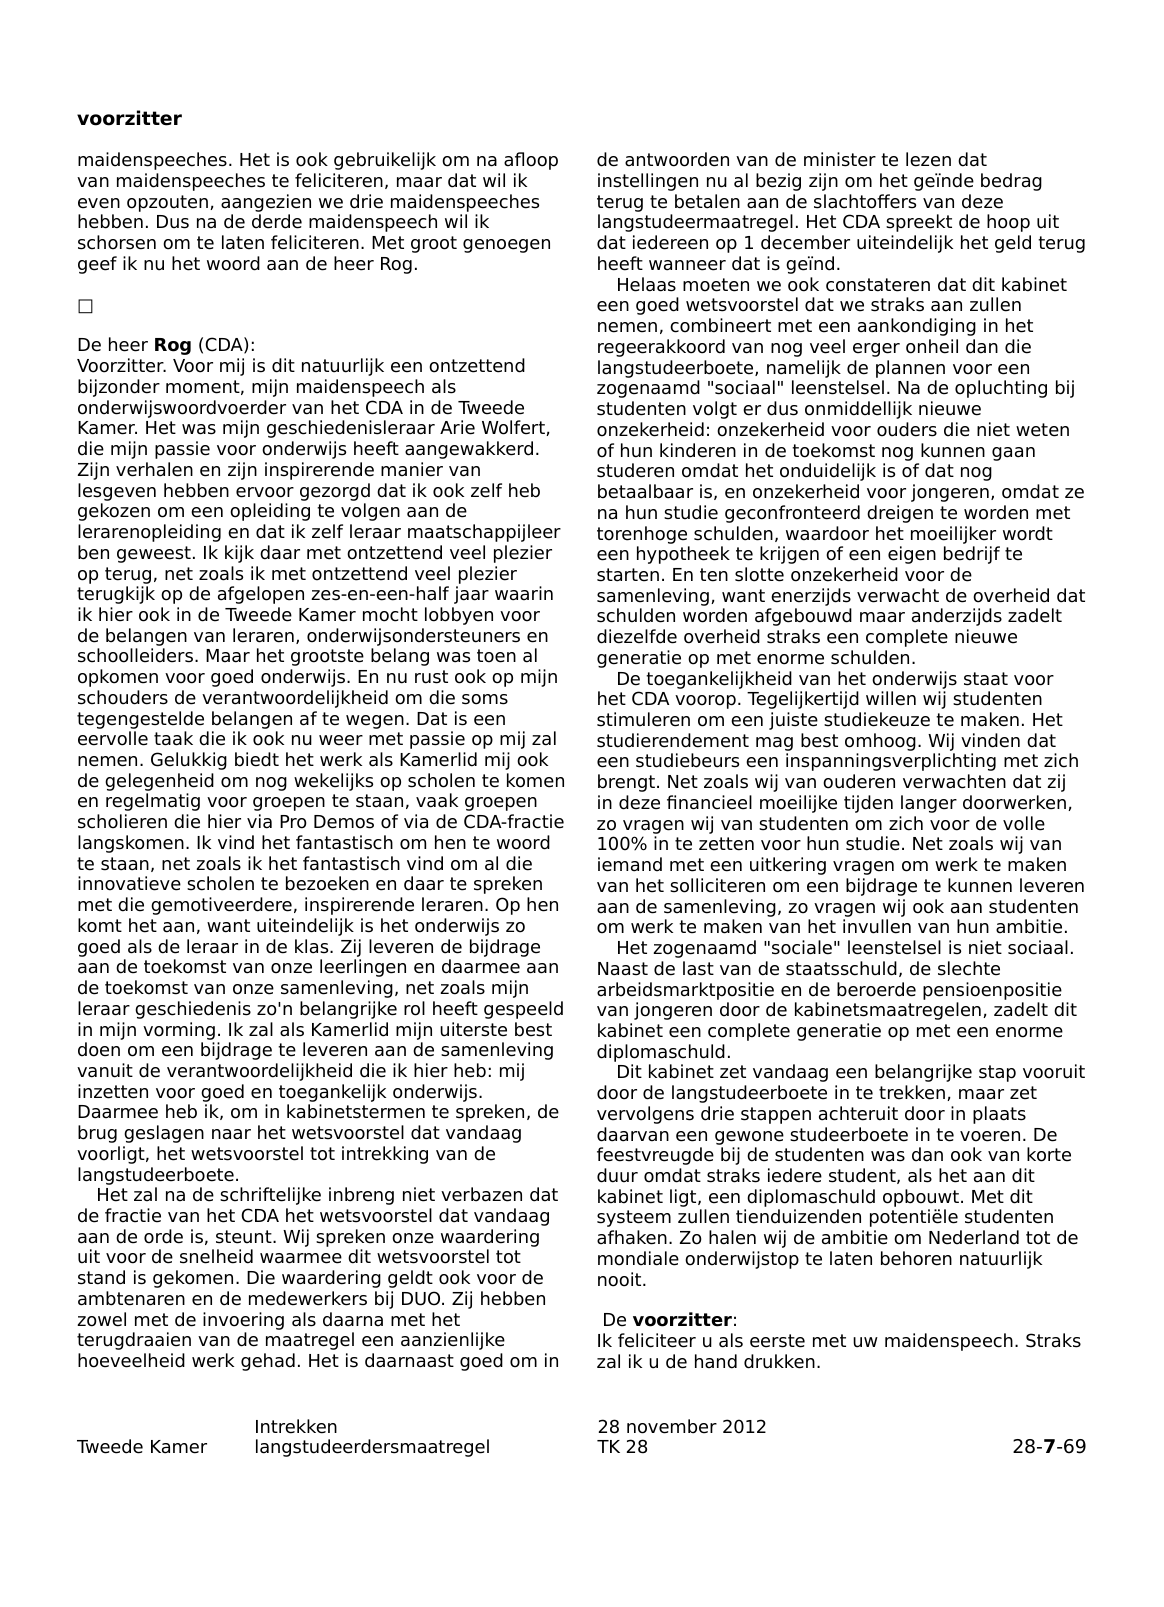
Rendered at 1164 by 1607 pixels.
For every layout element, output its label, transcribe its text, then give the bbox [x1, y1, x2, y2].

text maidenspeeches. Het is ook gebruikelijk om na afloop van maidenspeeches te feliciteren, maar dat wil ik even opzouten, aangezien we drie maidenspeeches hebben. Dus na de derde maidenspeech wil ik schorsen om te laten feliciteren. Met groot genoegen geef ik nu het woord aan de heer Rog. [77, 150, 567, 274]
text Het zal na de schriftelijke inbreng niet verbazen dat de fractie van het CDA het wetsvoorstel dat vandaag aan de orde is, steunt. Wij spreken onze waardering uit voor de snelheid waarmee dit wetsvoorstel tot stand is gekomen. Die waardering geldt ook voor de ambtenaren en de medewerkers bij DUO. Zij hebben zowel met de invoering als daarna met het terugdraaien van de maatregel een aanzienlijke hoeveelheid werk gehad. Het is daarnaast goed om in [77, 1185, 567, 1372]
text De heer Rog (CDA): [77, 335, 567, 356]
text De toegankelijkheid van het onderwijs staat voor het CDA voorop. Tegelijkertijd willen wij studenten stimuleren om een juiste studiekeuze te maken. Het studierendement mag best omhoog. Wij vinden dat een studiebeurs een inspanningsverplichting met zich brengt. Net zoals wij van ouderen verwachten dat zij in deze financieel moeilijke tijden langer doorwerken, zo vragen wij van studenten om zich voor de volle 100% in te zetten voor hun studie. Net zoals wij van iemand met een uitkering vragen om werk te maken van het solliciteren om een bijdrage te kunnen leveren aan de samenleving, zo vragen wij ook aan studenten om werk te maken van het invullen van hun ambitie. [596, 668, 1087, 938]
text Helaas moeten we ook constateren dat dit kabinet een goed wetsvoorstel dat we straks aan zullen nemen, combineert met een aankondiging in het regeerakkoord van nog veel erger onheil dan die langstudeerboete, namelijk de plannen voor een zogenaamd "sociaal" leenstelsel. Na de opluchting bij studenten volgt er dus onmiddellijk nieuwe onzekerheid: onzekerheid voor ouders die niet weten of hun kinderen in de toekomst nog kunnen gaan studeren omdat het onduidelijk is of dat nog betaalbaar is, en onzekerheid voor jongeren, omdat ze na hun studie geconfronteerd dreigen te worden met torenhoge schulden, waardoor het moeilijker wordt een hypotheek te krijgen of een eigen bedrijf te starten. En ten slotte onzekerheid voor de samenleving, want enerzijds verwacht de overheid dat schulden worden afgebouwd maar anderzijds zadelt diezelfde overheid straks een complete nieuwe generatie op met enorme schulden. [596, 274, 1087, 668]
text □ [77, 294, 567, 315]
text Ik feliciteer u als eerste met uw maidenspeech. Straks zal ik u de hand drukken. [596, 1331, 1087, 1372]
text Voorzitter. Voor mij is dit natuurlijk een ontzettend bijzonder moment, mijn maidenspeech als onderwijswoordvoerder van het CDA in de Tweede Kamer. Het was mijn geschiedenisleraar Arie Wolfert, die mijn passie voor onderwijs heeft aangewakkerd. Zijn verhalen en zijn inspirerende manier van lesgeven hebben ervoor gezorgd dat ik ook zelf heb gekozen om een opleiding te volgen aan de lerarenopleiding en dat ik zelf leraar maatschappijleer ben geweest. Ik kijk daar met ontzettend veel plezier op terug, net zoals ik met ontzettend veel plezier terugkijk op de afgelopen zes-en-een-half jaar waarin ik hier ook in de Tweede Kamer mocht lobbyen voor de belangen van leraren, onderwijsondersteuners en schoolleiders. Maar het grootste belang was toen al opkomen voor goed onderwijs. En nu rust ook op mijn schouders de verantwoordelijkheid om die soms tegengestelde belangen af te wegen. Dat is een eervolle taak die ik ook nu weer met passie op mij zal nemen. Gelukkig biedt het werk als Kamerlid mij ook de gelegenheid om nog wekelijks op scholen te komen en regelmatig voor groepen te staan, vaak groepen scholieren die hier via Pro Demos of via de CDA-fractie langskomen. Ik vind het fantastisch om hen te woord te staan, net zoals ik het fantastisch vind om al die innovatieve scholen te bezoeken en daar te spreken met die gemotiveerdere, inspirerende leraren. Op hen komt het aan, want uiteindelijk is het onderwijs zo goed als de leraar in de klas. Zij leveren de bijdrage aan de toekomst van onze leerlingen en daarmee aan de toekomst van onze samenleving, net zoals mijn leraar geschiedenis zo'n belangrijke rol heeft gespeeld in mijn vorming. Ik zal als Kamerlid mijn uiterste best doen om een bijdrage te leveren aan de samenleving vanuit de verantwoordelijkheid die ik hier heb: mij inzetten voor goed en toegankelijk onderwijs. Daarmee heb ik, om in kabinetstermen te spreken, de brug geslagen naar het wetsvoorstel dat vandaag voorligt, het wetsvoorstel tot intrekking van de langstudeerboete. [77, 356, 567, 1185]
text Dit kabinet zet vandaag een belangrijke stap vooruit door de langstudeerboete in te trekken, maar zet vervolgens drie stappen achteruit door in plaats daarvan een gewone studeerboete in te voeren. De feestvreugde bij de studenten was dan ook van korte duur omdat straks iedere student, als het aan dit kabinet ligt, een diplomaschuld opbouwt. Met dit systeem zullen tienduizenden potentiële studenten afhaken. Zo halen wij de ambitie om Nederland tot de mondiale onderwijstop te laten behoren natuurlijk nooit. [596, 1062, 1087, 1290]
text de antwoorden van de minister te lezen dat instellingen nu al bezig zijn om het geïnde bedrag terug te betalen aan de slachtoffers van deze langstudeermaatregel. Het CDA spreekt de hoop uit dat iedereen op 1 december uiteindelijk het geld terug heeft wanneer dat is geïnd. [596, 150, 1087, 274]
text Het zogenaamd "sociale" leenstelsel is niet sociaal. Naast de last van de staatsschuld, de slechte arbeidsmarktpositie en de beroerde pensioenpositie van jongeren door de kabinetsmaatregelen, zadelt dit kabinet een complete generatie op met een enorme diplomaschuld. [596, 938, 1087, 1062]
text De voorzitter: [596, 1310, 1087, 1331]
